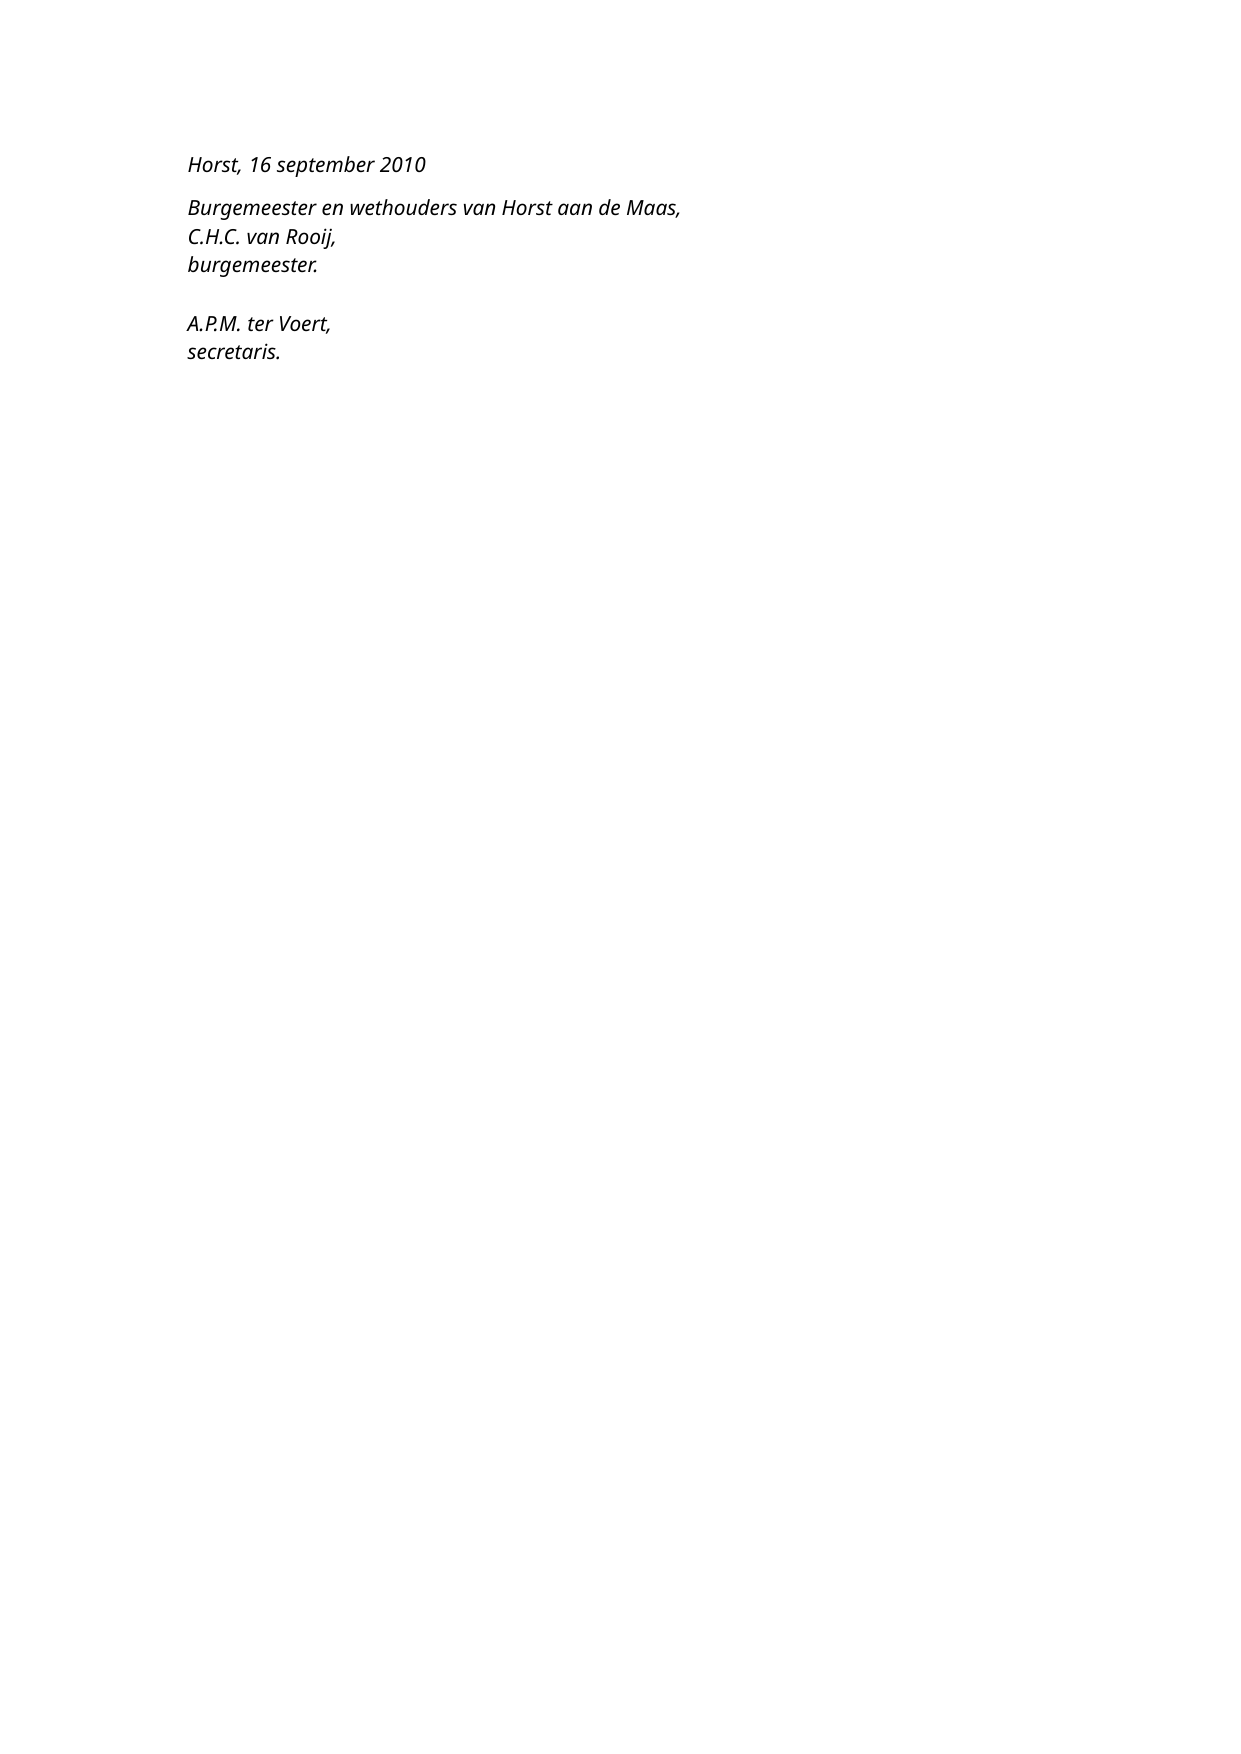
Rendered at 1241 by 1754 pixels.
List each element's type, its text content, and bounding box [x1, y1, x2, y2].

text C.H.C. van Rooij, [187, 222, 1053, 250]
text A.P.M. ter Voert, [187, 309, 1053, 337]
text Burgemeester en wethouders van Horst aan de Maas, [187, 193, 1053, 222]
text burgemeester. [187, 250, 1053, 279]
text secretaris. [187, 337, 1053, 366]
text Horst, 16 september 2010 [187, 150, 1053, 178]
